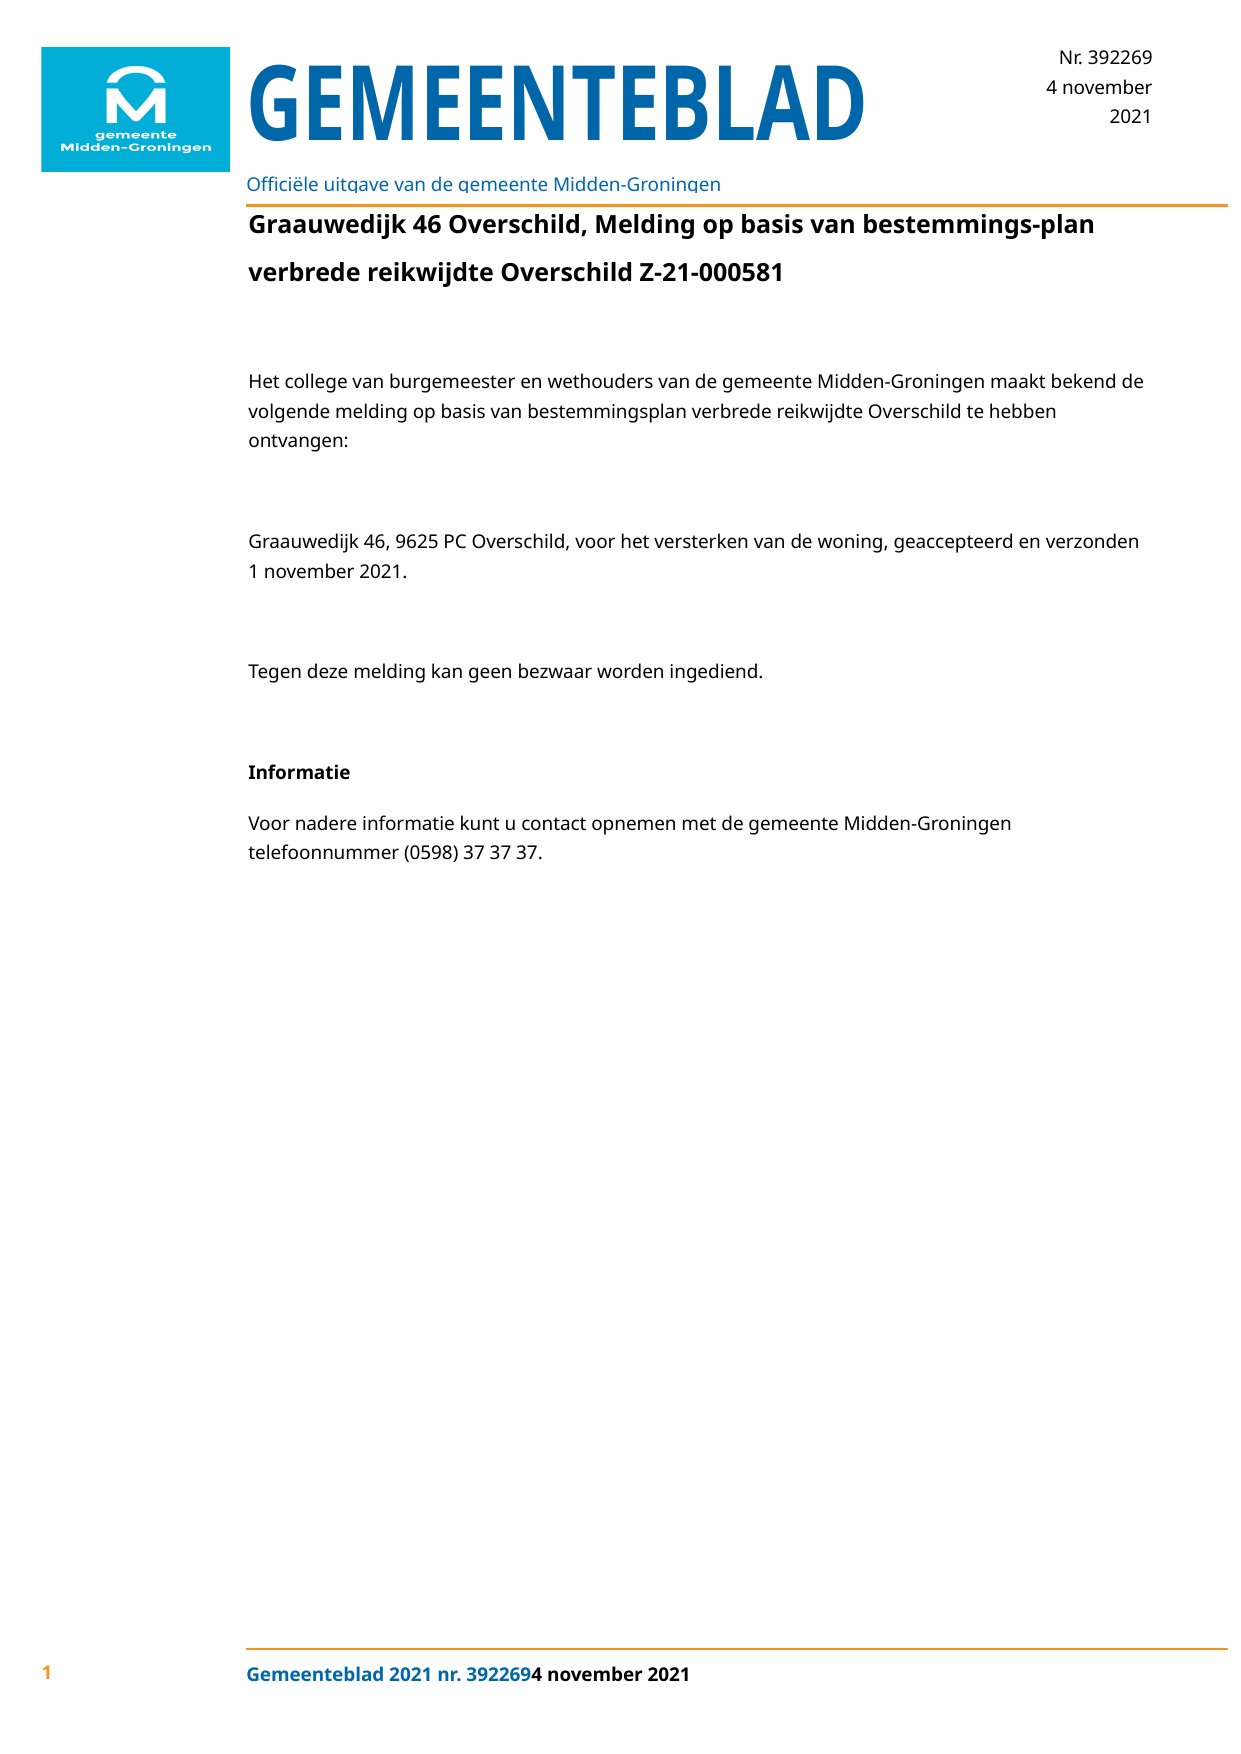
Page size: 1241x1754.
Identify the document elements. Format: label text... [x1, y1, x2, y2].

picture [107, 89, 165, 122]
picture [184, 146, 190, 153]
text Graauwedijk 46, 9625 PC Overschild, voor het versterken van de woning, geaccepteerd en verzonden 1 november 2021. [248, 528, 1152, 584]
text Graauwedijk 46 Overschild, Melding op basis van bestemmings-plan verbrede reikwijdte Overschild Z-21-000581 [248, 207, 1152, 288]
text Tegen deze melding kan geen bezwaar worden ingediend. [248, 659, 1152, 684]
text Het college van burgemeester en wethouders van de gemeente Midden-Groningen maakt bekend de volgende melding op basis van bestemmingsplan verbrede reikwijdte Overschild te hebben ontvangen: [248, 368, 1152, 453]
picture [108, 66, 164, 82]
text Informatie [248, 759, 1152, 785]
text Voor nadere informatie kunt u contact opnemen met de gemeente Midden-Groningen telefoonnummer (0598) 37 37 37. [248, 810, 1152, 865]
